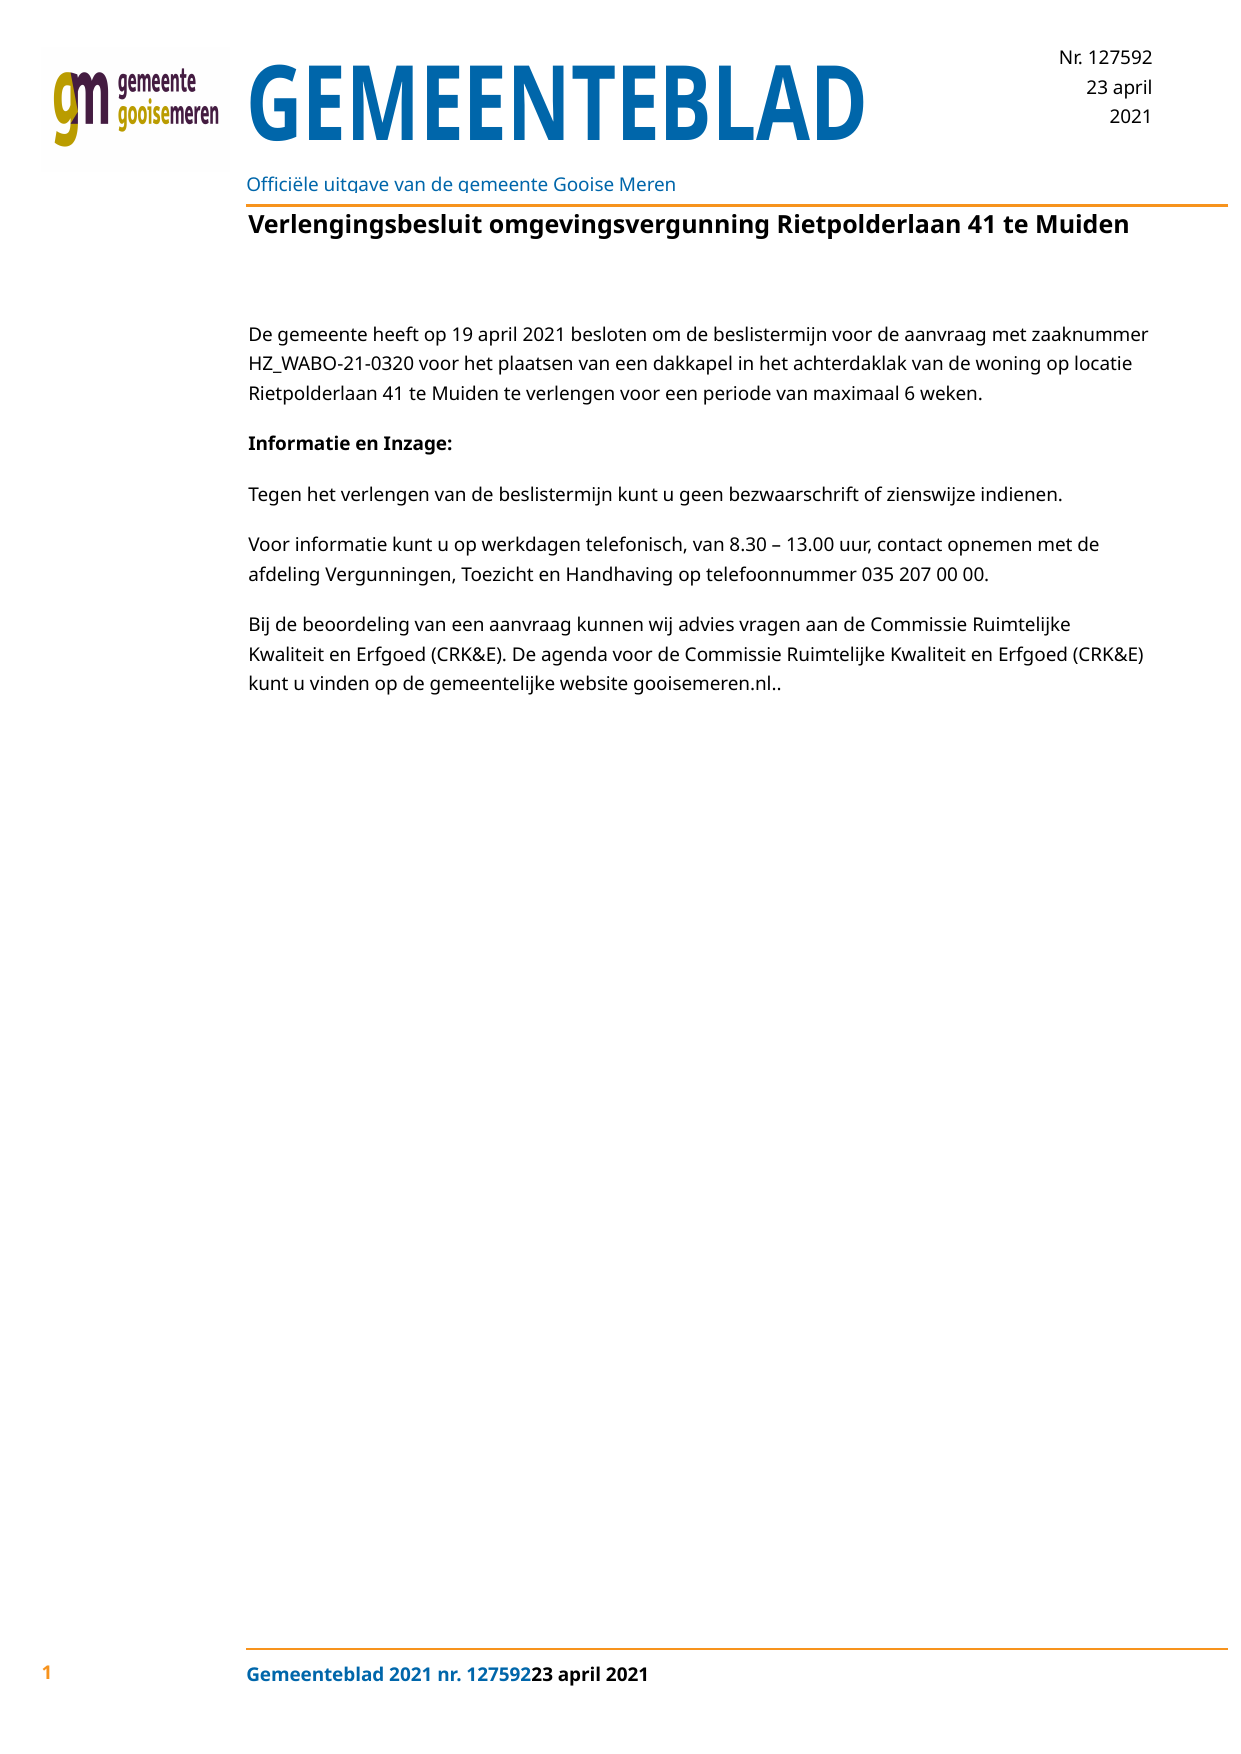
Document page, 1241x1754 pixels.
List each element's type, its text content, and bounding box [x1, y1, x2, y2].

text Bij de beoordeling van een aanvraag kunnen wij advies vragen aan de Commissie Ruimtelijke Kwaliteit en Erfgoed (CRK&E). De agenda voor de Commissie Ruimtelijke Kwaliteit en Erfgoed (CRK&E) kunt u vinden op de gemeentelijke website gooisemeren.nl.. [248, 611, 1152, 696]
picture [41, 47, 231, 172]
text De gemeente heeft op 19 april 2021 besloten om de beslistermijn voor de aanvraag met zaaknummer HZ_WABO-21-0320 voor het plaatsen van een dakkapel in het achterdaklak van de woning op locatie Rietpolderlaan 41 te Muiden te verlengen voor een periode van maximaal 6 weken. [248, 321, 1152, 406]
text Informatie en Inzage: [248, 430, 1152, 456]
text Voor informatie kunt u op werkdagen telefonisch, van 8.30 – 13.00 uur, contact opnemen met de afdeling Vergunningen, Toezicht en Handhaving op telefoonnummer 035 207 00 00. [248, 531, 1152, 586]
text Tegen het verlengen van de beslistermijn kunt u geen bezwaarschrift of zienswijze indienen. [248, 481, 1152, 506]
text Verlengingsbesluit omgevingsvergunning Rietpolderlaan 41 te Muiden [248, 207, 1152, 241]
